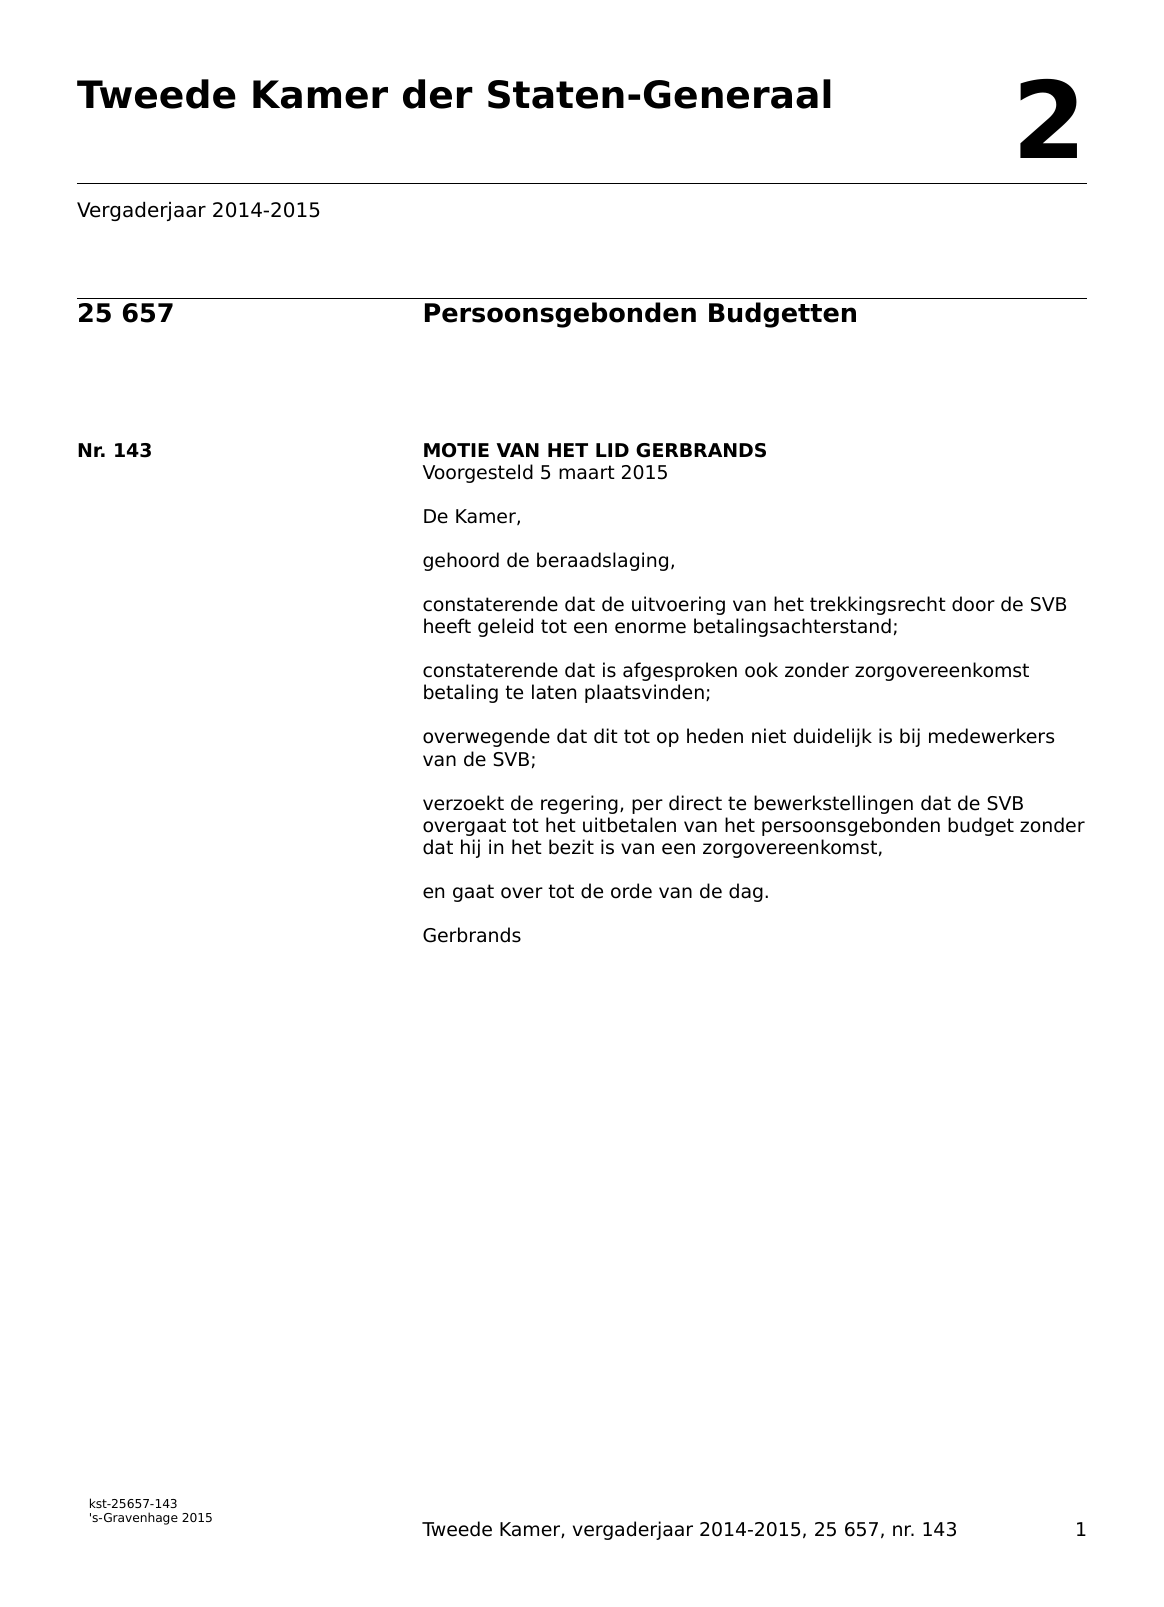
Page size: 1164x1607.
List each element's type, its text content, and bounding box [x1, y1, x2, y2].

table_cell Vergaderjaar 2014-2015 [77, 184, 1087, 298]
subtitle Nr. 143 MOTIE VAN HET LID GERBRANDS [77, 440, 1087, 462]
text Voorgesteld 5 maart 2015 [422, 462, 1087, 484]
text 's-Gravenhage 2015 [88, 1511, 323, 1525]
text constaterende dat de uitvoering van het trekkingsrecht door de SVB heeft geleid tot een enorme betalingsachterstand; [422, 594, 1087, 638]
text constaterende dat is afgesproken ook zonder zorgovereenkomst betaling te laten plaatsvinden; [422, 660, 1087, 704]
text kst-25657-143 [88, 1497, 323, 1511]
text overwegende dat dit tot op heden niet duidelijk is bij medewerkers van de SVB; [422, 726, 1087, 770]
text Gerbrands [422, 925, 1087, 947]
text gehoord de beraadslaging, [422, 550, 1087, 572]
table_header Tweede Kamer der Staten-Generaal [77, 59, 886, 183]
table_header 2 [886, 59, 1087, 183]
text verzoekt de regering, per direct te bewerkstellingen dat de SVB overgaat tot het uitbetalen van het persoonsgebonden budget zonder dat hij in het bezit is van een zorgovereenkomst, [422, 793, 1087, 858]
text en gaat over tot de orde van de dag. [422, 881, 1087, 903]
subtitle 25 657 Persoonsgebonden Budgetten [77, 299, 1087, 329]
text De Kamer, [422, 506, 1087, 528]
